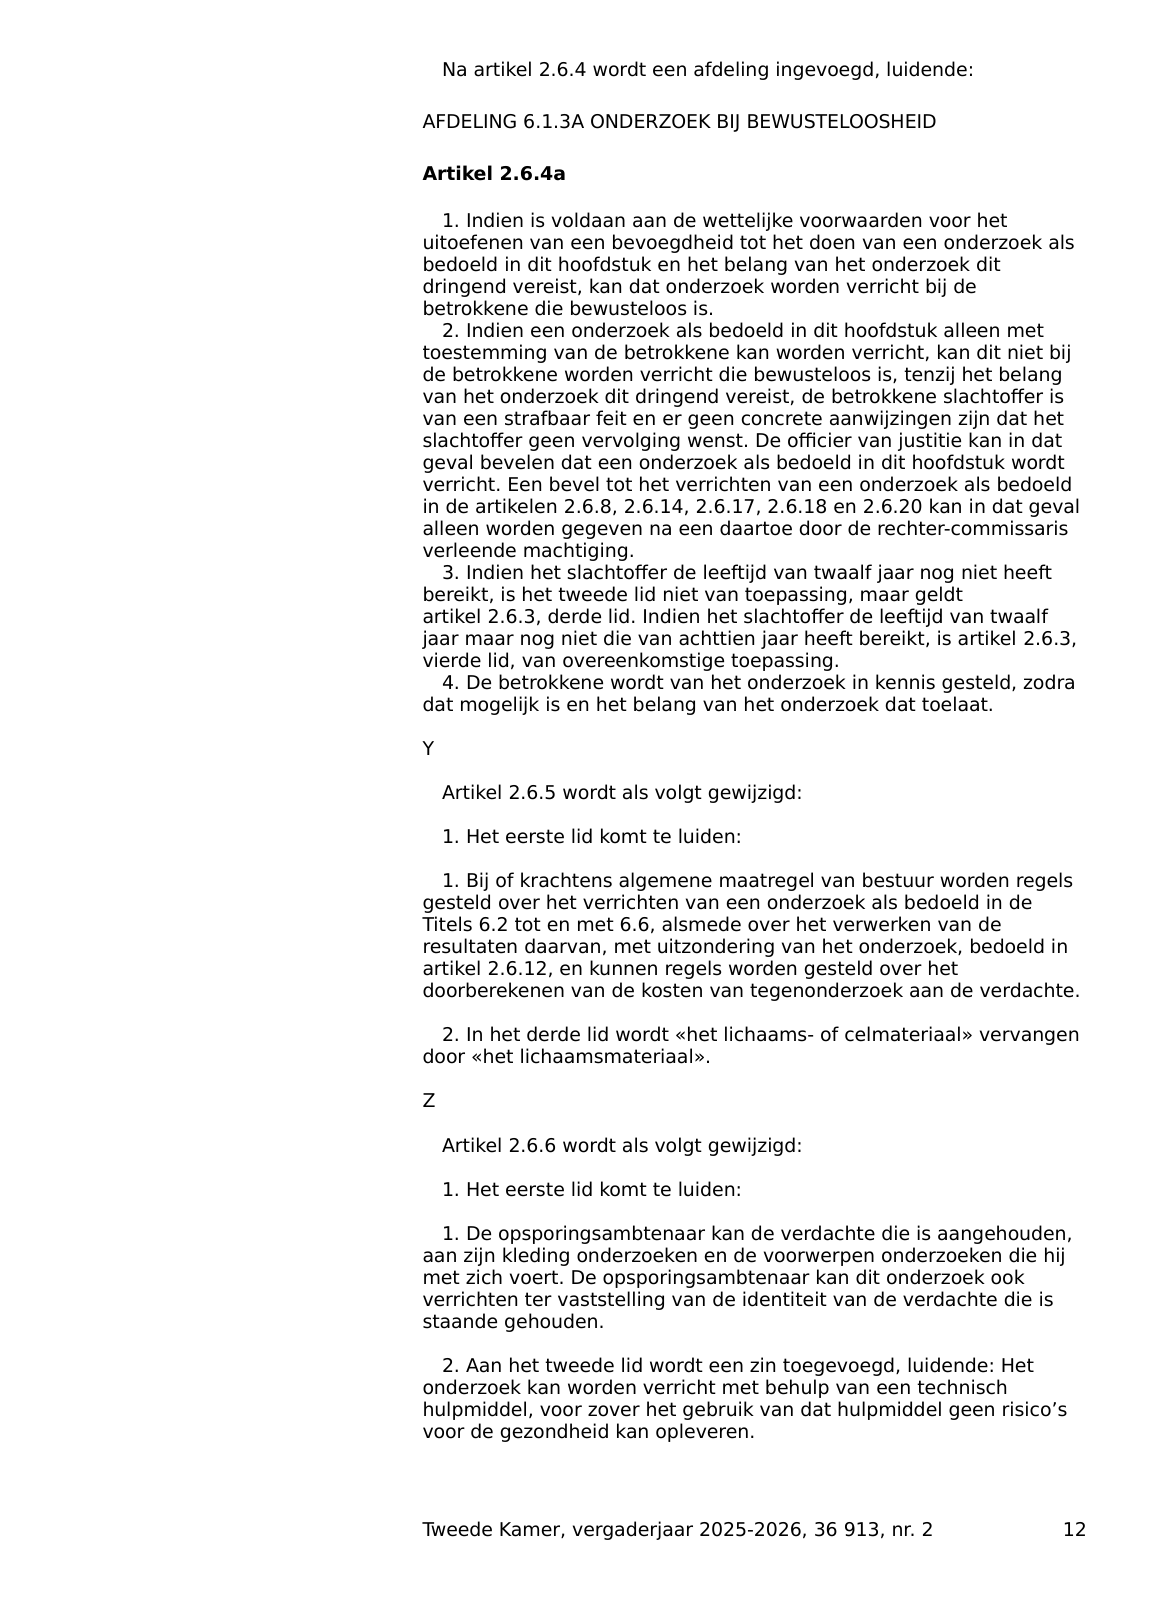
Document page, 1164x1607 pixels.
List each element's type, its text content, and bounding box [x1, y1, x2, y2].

text 3. Indien het slachtoffer de leeftijd van twaalf jaar nog niet heeft bereikt, is het tweede lid niet van toepassing, maar geldt artikel 2.6.3, derde lid. Indien het slachtoffer de leeftijd van twaalf jaar maar nog niet die van achttien jaar heeft bereikt, is artikel 2.6.3, vierde lid, van overeenkomstige toepassing. [422, 562, 1087, 672]
text 1. Indien is voldaan aan de wettelijke voorwaarden voor het uitoefenen van een bevoegdheid tot het doen van een onderzoek als bedoeld in dit hoofdstuk en het belang van het onderzoek dit dringend vereist, kan dat onderzoek worden verricht bij de betrokkene die bewusteloos is. [422, 210, 1087, 320]
text Y [422, 738, 1087, 760]
text 2. Indien een onderzoek als bedoeld in dit hoofdstuk alleen met toestemming van de betrokkene kan worden verricht, kan dit niet bij de betrokkene worden verricht die bewusteloos is, tenzij het belang van het onderzoek dit dringend vereist, de betrokkene slachtoffer is van een strafbaar feit en er geen concrete aanwijzingen zijn dat het slachtoffer geen vervolging wenst. De officier van justitie kan in dat geval bevelen dat een onderzoek als bedoeld in dit hoofdstuk wordt verricht. Een bevel tot het verrichten van een onderzoek als bedoeld in de artikelen 2.6.8, 2.6.14, 2.6.17, 2.6.18 en 2.6.20 kan in dat geval alleen worden gegeven na een daartoe door de rechter-commissaris verleende machtiging. [422, 320, 1087, 562]
text 1. Bij of krachtens algemene maatregel van bestuur worden regels gesteld over het verrichten van een onderzoek als bedoeld in de Titels 6.2 tot en met 6.6, alsmede over het verwerken van de resultaten daarvan, met uitzondering van het onderzoek, bedoeld in artikel 2.6.12, en kunnen regels worden gesteld over het doorberekenen van de kosten van tegenonderzoek aan de verdachte. [422, 870, 1087, 1002]
text Na artikel 2.6.4 wordt een afdeling ingevoegd, luidende: [422, 59, 1087, 81]
text 2. Aan het tweede lid wordt een zin toegevoegd, luidende: Het onderzoek kan worden verricht met behulp van een technisch hulpmiddel, voor zover het gebruik van dat hulpmiddel geen risico’s voor de gezondheid kan opleveren. [422, 1355, 1087, 1443]
text 2. In het derde lid wordt «het lichaams- of celmateriaal» vervangen door «het lichaamsmateriaal». [422, 1024, 1087, 1068]
text 4. De betrokkene wordt van het onderzoek in kennis gesteld, zodra dat mogelijk is en het belang van het onderzoek dat toelaat. [422, 672, 1087, 716]
subtitle AFDELING 6.1.3A ONDERZOEK BIJ BEWUSTELOOSHEID [422, 111, 1087, 133]
text 1. Het eerste lid komt te luiden: [422, 826, 1087, 848]
text Artikel 2.6.5 wordt als volgt gewijzigd: [422, 782, 1087, 804]
text Artikel 2.6.6 wordt als volgt gewijzigd: [422, 1134, 1087, 1157]
text 1. Het eerste lid komt te luiden: [422, 1179, 1087, 1201]
text Z [422, 1090, 1087, 1112]
subtitle Artikel 2.6.4a [422, 163, 1087, 185]
text 1. De opsporingsambtenaar kan de verdachte die is aangehouden, aan zijn kleding onderzoeken en de voorwerpen onderzoeken die hij met zich voert. De opsporingsambtenaar kan dit onderzoek ook verrichten ter vaststelling van de identiteit van de verdachte die is staande gehouden. [422, 1223, 1087, 1333]
